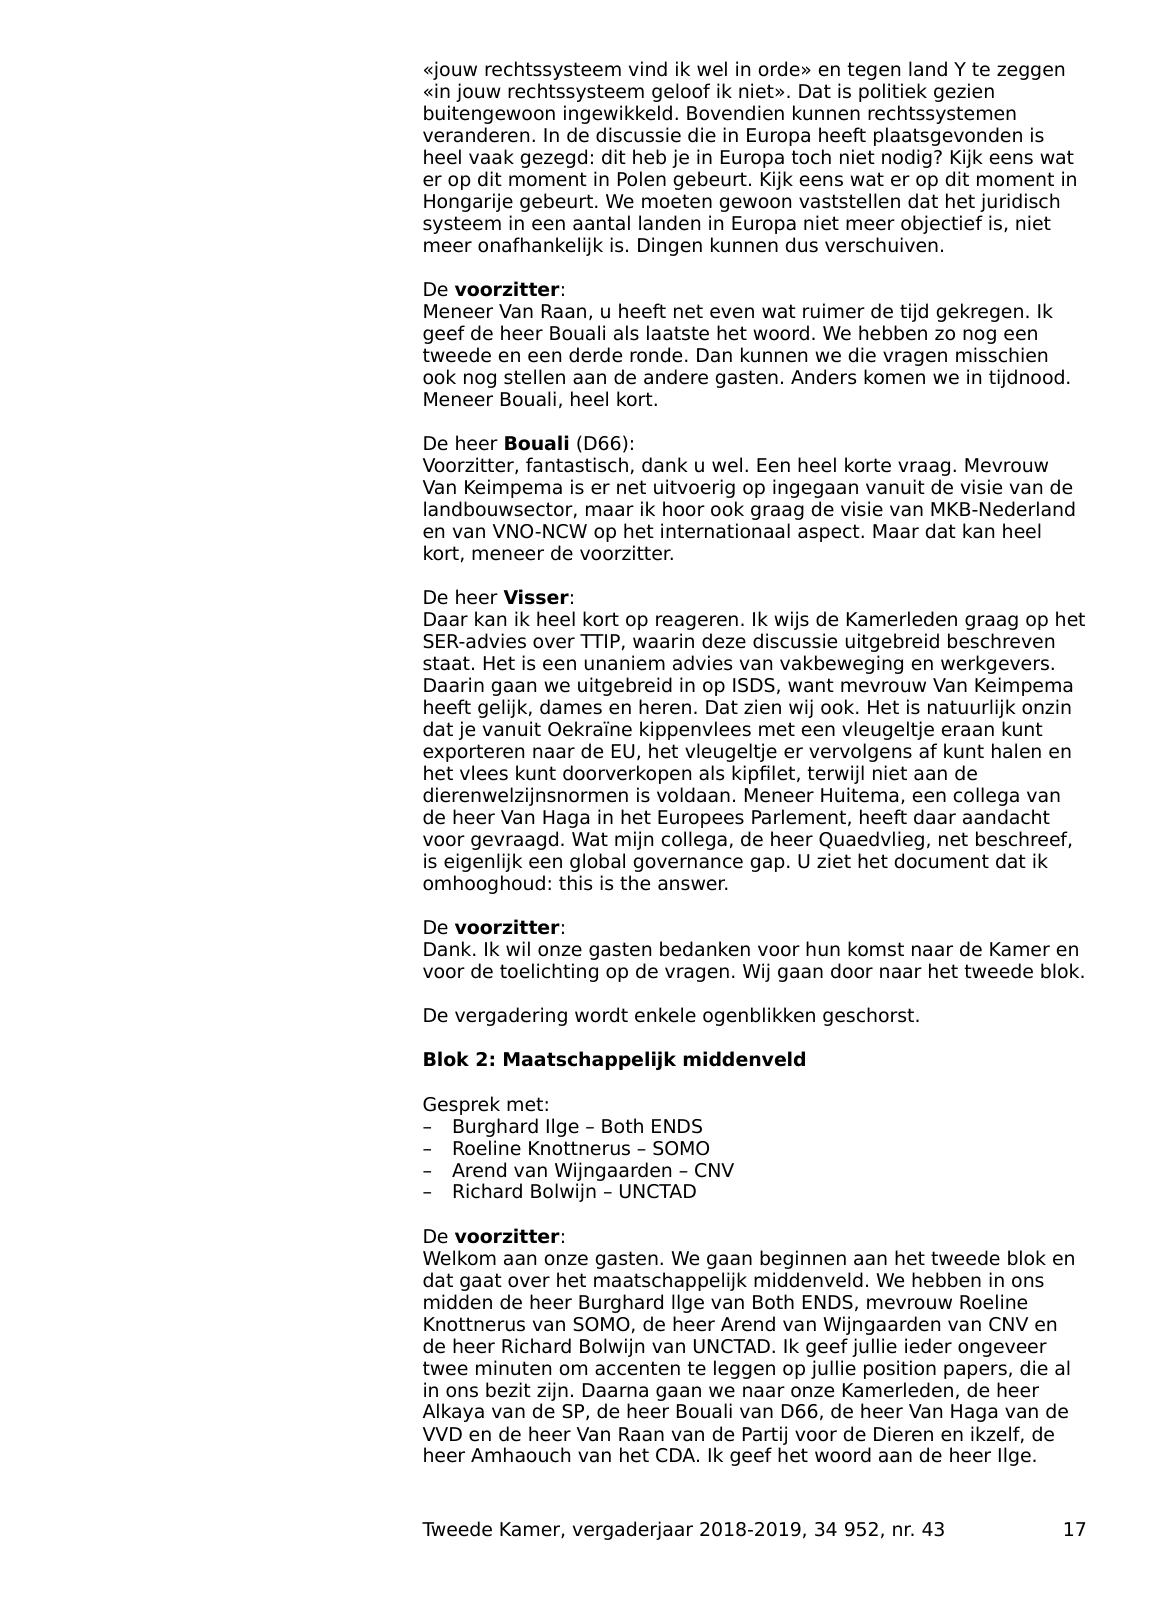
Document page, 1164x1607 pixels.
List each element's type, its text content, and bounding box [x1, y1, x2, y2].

text – Roeline Knottnerus – SOMO [422, 1137, 1087, 1159]
text De voorzitter: [422, 917, 1087, 939]
text De voorzitter: [422, 279, 1087, 301]
text Welkom aan onze gasten. We gaan beginnen aan het tweede blok en dat gaat over het maatschappelijk middenveld. We hebben in ons midden de heer Burghard llge van Both ENDS, mevrouw Roeline Knottnerus van SOMO, de heer Arend van Wijngaarden van CNV en de heer Richard Bolwijn van UNCTAD. Ik geef jullie ieder ongeveer twee minuten om accenten te leggen op jullie position papers, die al in ons bezit zijn. Daarna gaan we naar onze Kamerleden, de heer Alkaya van de SP, de heer Bouali van D66, de heer Van Haga van de VVD en de heer Van Raan van de Partij voor de Dieren en ikzelf, de heer Amhaouch van het CDA. Ik geef het woord aan de heer Ilge. [422, 1248, 1087, 1467]
text – Burghard Ilge – Both ENDS [422, 1116, 1087, 1137]
text Voorzitter, fantastisch, dank u wel. Een heel korte vraag. Mevrouw Van Keimpema is er net uitvoerig op ingegaan vanuit de visie van de landbouwsector, maar ik hoor ook graag de visie van MKB-Nederland en van VNO-NCW op het internationaal aspect. Maar dat kan heel kort, meneer de voorzitter. [422, 455, 1087, 565]
text «jouw rechtssysteem vind ik wel in orde» en tegen land Y te zeggen «in jouw rechtssysteem geloof ik niet». Dat is politiek gezien buitengewoon ingewikkeld. Bovendien kunnen rechtssystemen veranderen. In de discussie die in Europa heeft plaatsgevonden is heel vaak gezegd: dit heb je in Europa toch niet nodig? Kijk eens wat er op dit moment in Polen gebeurt. Kijk eens wat er op dit moment in Hongarije gebeurt. We moeten gewoon vaststellen dat het juridisch systeem in een aantal landen in Europa niet meer objectief is, niet meer onafhankelijk is. Dingen kunnen dus verschuiven. [422, 59, 1087, 257]
text Dank. Ik wil onze gasten bedanken voor hun komst naar de Kamer en voor de toelichting op de vragen. Wij gaan door naar het tweede blok. [422, 939, 1087, 983]
text – Richard Bolwijn – UNCTAD [422, 1181, 1087, 1203]
text Daar kan ik heel kort op reageren. Ik wijs de Kamerleden graag op het SER-advies over TTIP, waarin deze discussie uitgebreid beschreven staat. Het is een unaniem advies van vakbeweging en werkgevers. Daarin gaan we uitgebreid in op ISDS, want mevrouw Van Keimpema heeft gelijk, dames en heren. Dat zien wij ook. Het is natuurlijk onzin dat je vanuit Oekraïne kippenvlees met een vleugeltje eraan kunt exporteren naar de EU, het vleugeltje er vervolgens af kunt halen en het vlees kunt doorverkopen als kipfilet, terwijl niet aan de dierenwelzijnsnormen is voldaan. Meneer Huitema, een collega van de heer Van Haga in het Europees Parlement, heeft daar aandacht voor gevraagd. Wat mijn collega, de heer Quaedvlieg, net beschreef, is eigenlijk een global governance gap. U ziet het document dat ik omhooghoud: this is the answer. [422, 609, 1087, 895]
text Gesprek met: [422, 1093, 1087, 1116]
text – Arend van Wijngaarden – CNV [422, 1159, 1087, 1181]
text De heer Bouali (D66): [422, 433, 1087, 455]
subtitle Blok 2: Maatschappelijk middenveld [422, 1049, 1087, 1071]
text De voorzitter: [422, 1226, 1087, 1248]
text De vergadering wordt enkele ogenblikken geschorst. [422, 1005, 1087, 1027]
text Meneer Van Raan, u heeft net even wat ruimer de tijd gekregen. Ik geef de heer Bouali als laatste het woord. We hebben zo nog een tweede en een derde ronde. Dan kunnen we die vragen misschien ook nog stellen aan de andere gasten. Anders komen we in tijdnood. Meneer Bouali, heel kort. [422, 301, 1087, 411]
text De heer Visser: [422, 587, 1087, 609]
